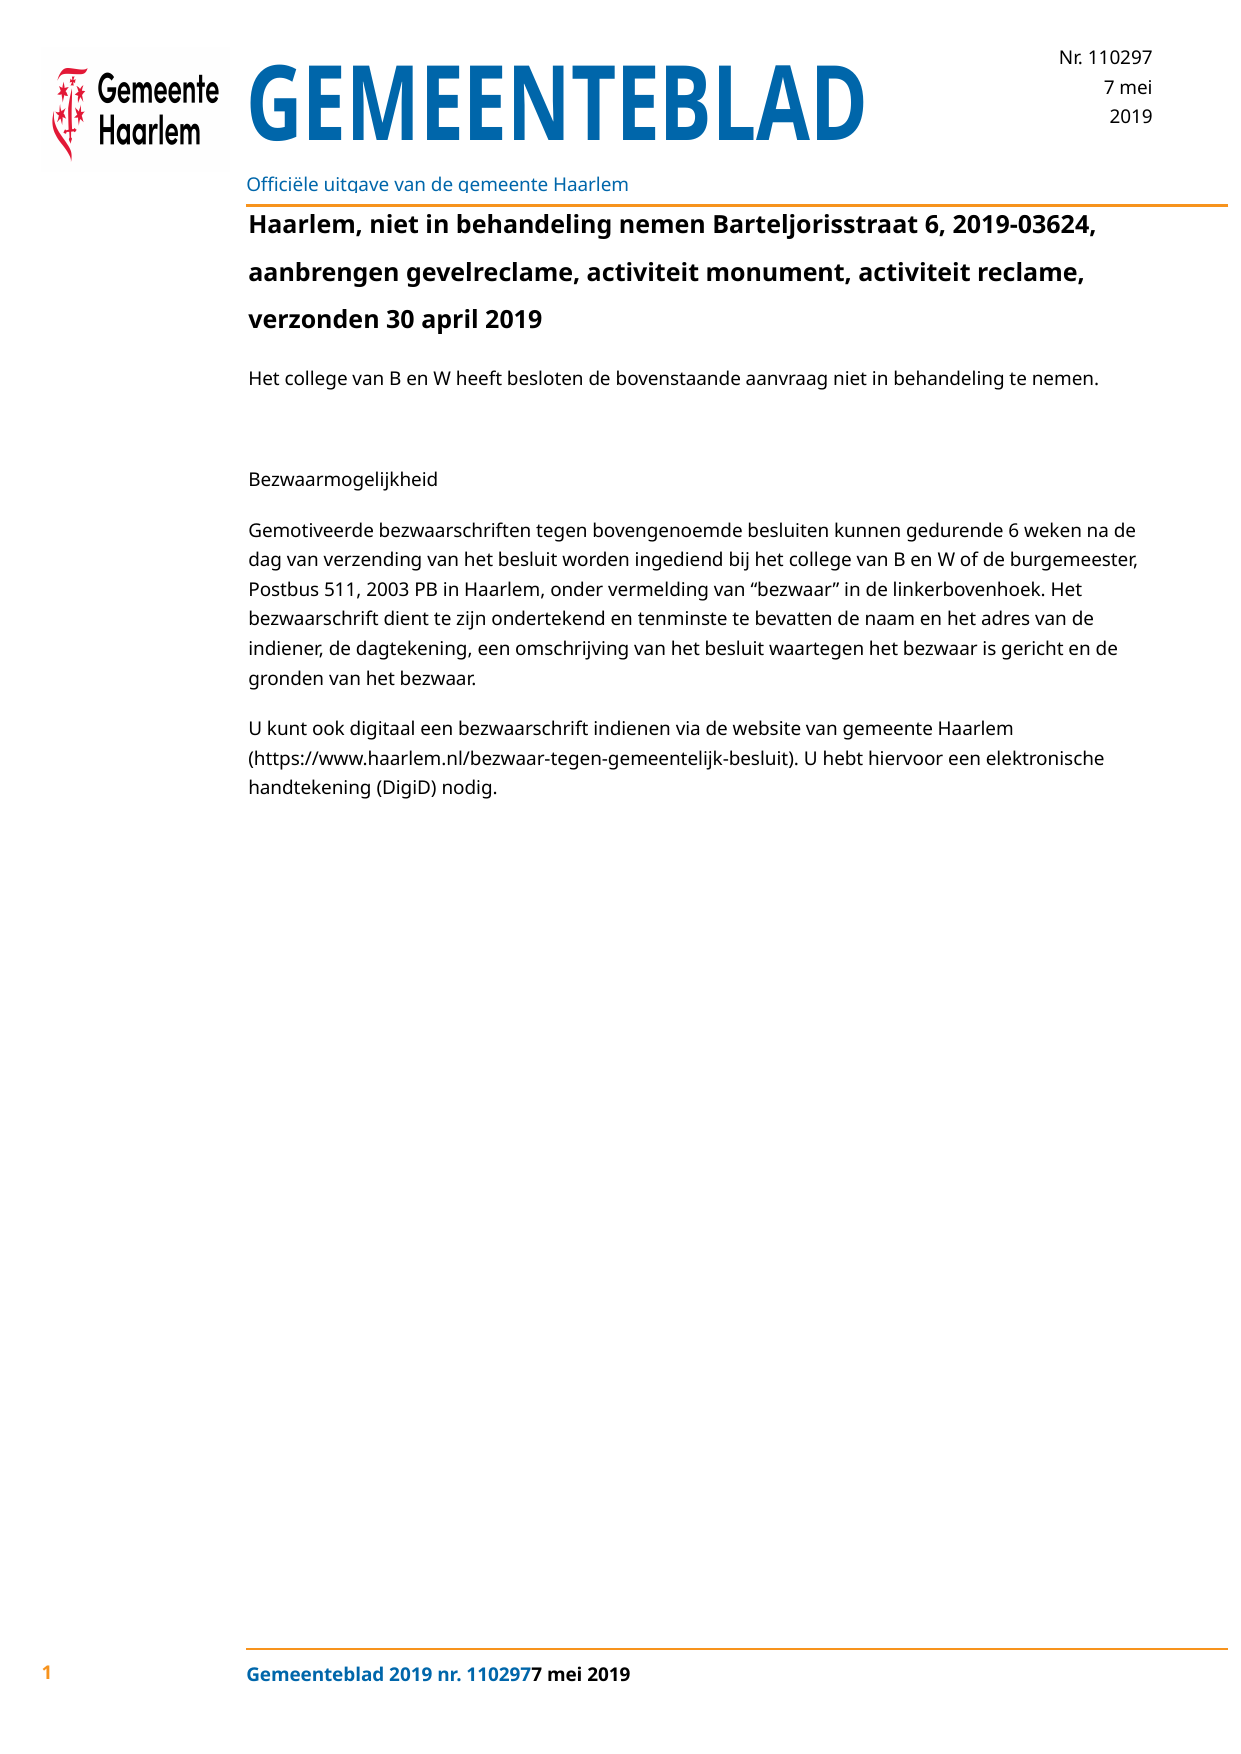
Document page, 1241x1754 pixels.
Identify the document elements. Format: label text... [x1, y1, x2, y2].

text Haarlem, niet in behandeling nemen Barteljorisstraat 6, 2019-03624, aanbrengen gevelreclame, activiteit monument, activiteit reclame, verzonden 30 april 2019 [248, 207, 1152, 336]
text Gemotiveerde bezwaarschriften tegen bovengenoemde besluiten kunnen gedurende 6 weken na de dag van verzending van het besluit worden ingediend bij het college van B en W of de burgemeester, Postbus 511, 2003 PB in Haarlem, onder vermelding van “bezwaar” in de linkerbovenhoek. Het bezwaarschrift dient te zijn ondertekend en tenminste te bevatten de naam en het adres van de indiener, de dagtekening, een omschrijving van het besluit waartegen het bezwaar is gericht en de gronden van het bezwaar. [248, 517, 1152, 690]
text Het college van B en W heeft besloten de bovenstaande aanvraag niet in behandeling te nemen. [248, 366, 1152, 391]
text U kunt ook digitaal een bezwaarschrift indienen via de website van gemeente Haarlem (https://www.haarlem.nl/bezwaar-tegen-gemeentelijk-besluit). U hebt hiervoor een elektronische handtekening (DigiD) nodig. [248, 715, 1152, 800]
text Bezwaarmogelijkheid [248, 466, 1152, 492]
picture [41, 47, 231, 172]
